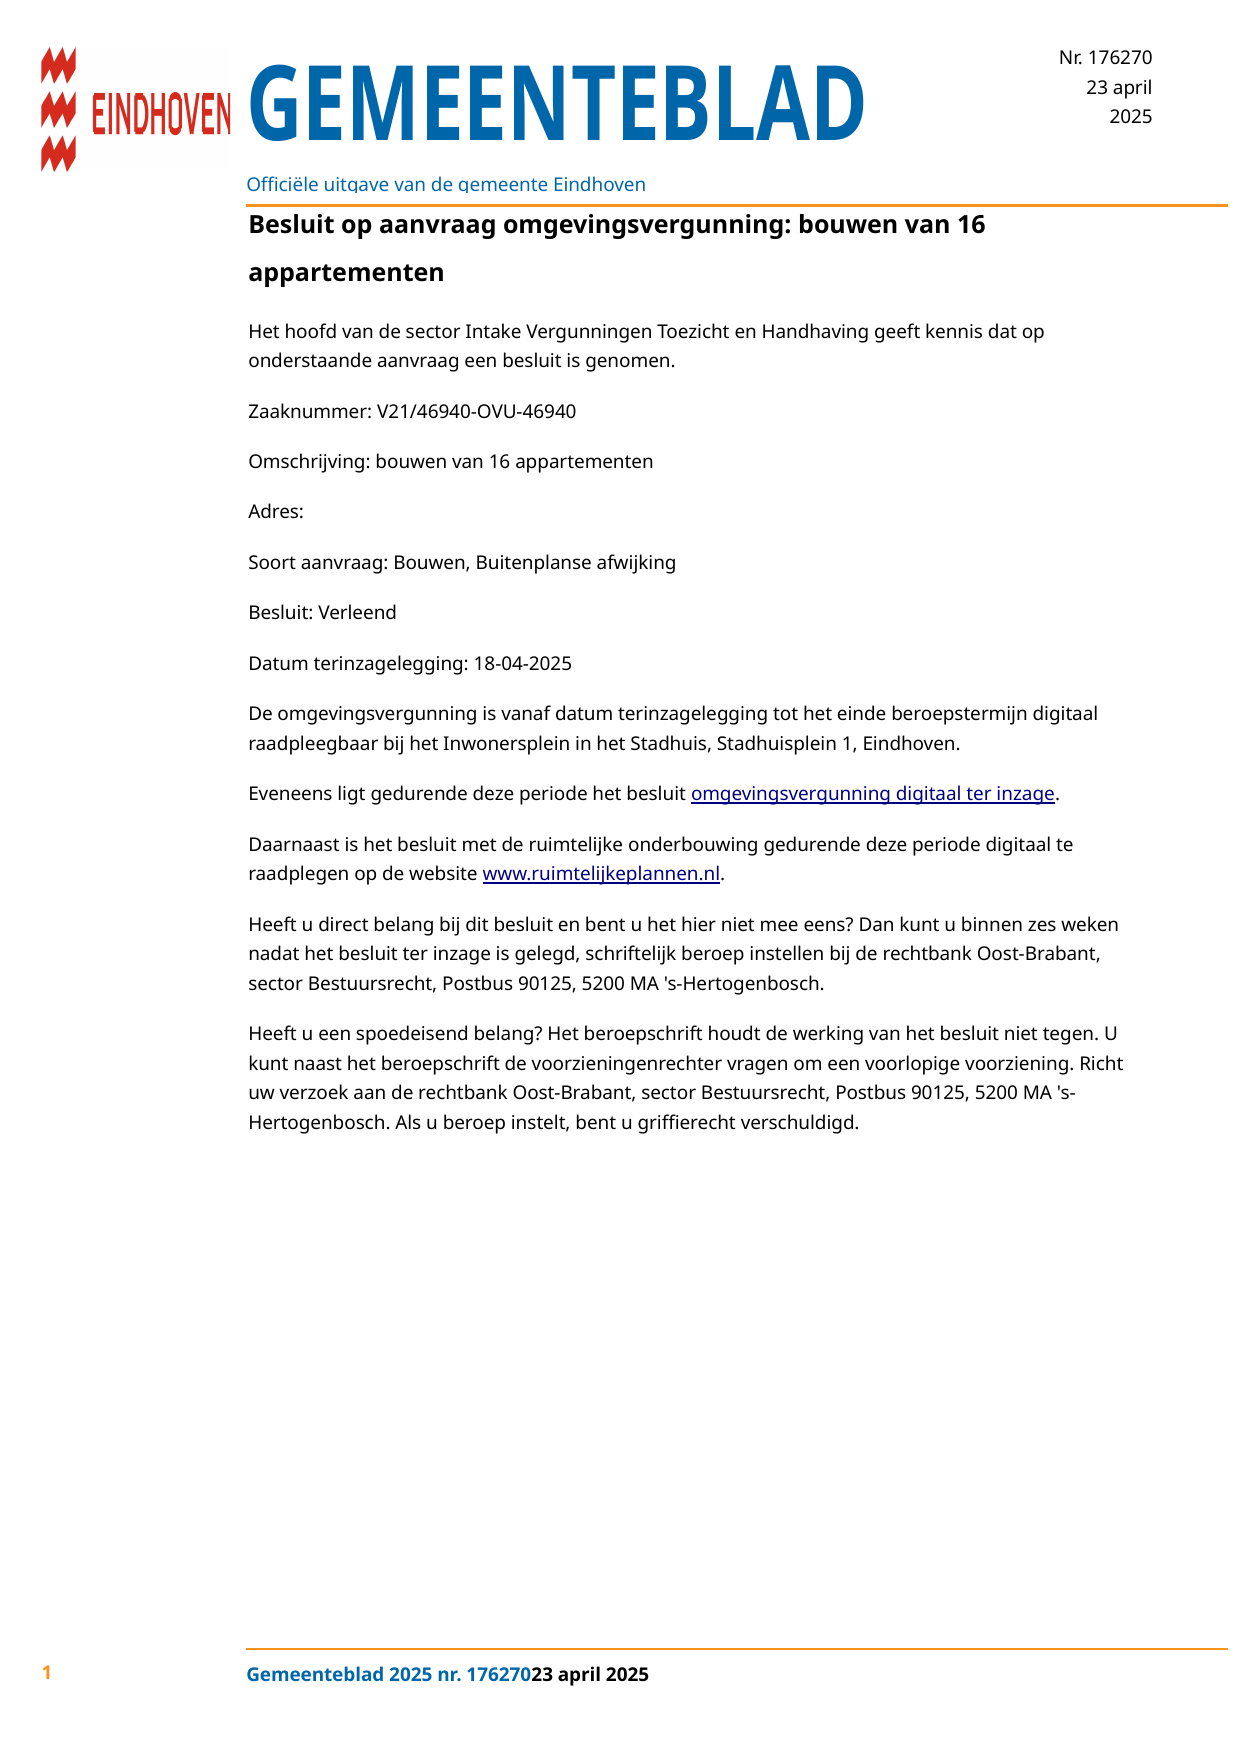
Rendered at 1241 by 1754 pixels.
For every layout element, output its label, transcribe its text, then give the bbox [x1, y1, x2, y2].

text Datum terinzagelegging: 18-04-2025 [248, 650, 1152, 676]
text Het hoofd van de sector Intake Vergunningen Toezicht en Handhaving geeft kennis dat op onderstaande aanvraag een besluit is genomen. [248, 318, 1152, 373]
text Besluit: Verleend [248, 599, 1152, 625]
text Heeft u een spoedeisend belang? Het beroepschrift houdt de werking van het besluit niet tegen. U kunt naast het beroepschrift de voorzieningenrechter vragen om een voorlopige voorziening. Richt uw verzoek aan de rechtbank Oost-Brabant, sector Bestuursrecht, Postbus 90125, 5200 MA 's-Hertogenbosch. Als u beroep instelt, bent u griffierecht verschuldigd. [248, 1020, 1152, 1135]
text Heeft u direct belang bij dit besluit en bent u het hier niet mee eens? Dan kunt u binnen zes weken nadat het besluit ter inzage is gelegd, schriftelijk beroep instellen bij de rechtbank Oost-Brabant, sector Bestuursrecht, Postbus 90125, 5200 MA 's-Hertogenbosch. [248, 911, 1152, 996]
text Omschrijving: bouwen van 16 appartementen [248, 448, 1152, 474]
text Soort aanvraag: Bouwen, Buitenplanse afwijking [248, 549, 1152, 575]
text Daarnaast is het besluit met de ruimtelijke onderbouwing gedurende deze periode digitaal te raadplegen op de website www.ruimtelijkeplannen.nl. [248, 831, 1152, 886]
picture [41, 47, 231, 172]
text Adres: [248, 499, 1152, 524]
text Besluit op aanvraag omgevingsvergunning: bouwen van 16 appartementen [248, 207, 1152, 288]
text De omgevingsvergunning is vanaf datum terinzagelegging tot het einde beroepstermijn digitaal raadpleegbaar bij het Inwonersplein in het Stadhuis, Stadhuisplein 1, Eindhoven. [248, 700, 1152, 756]
text Zaaknummer: V21/46940-OVU-46940 [248, 398, 1152, 424]
text Eveneens ligt gedurende deze periode het besluit omgevingsvergunning digitaal ter inzage. [248, 780, 1152, 806]
